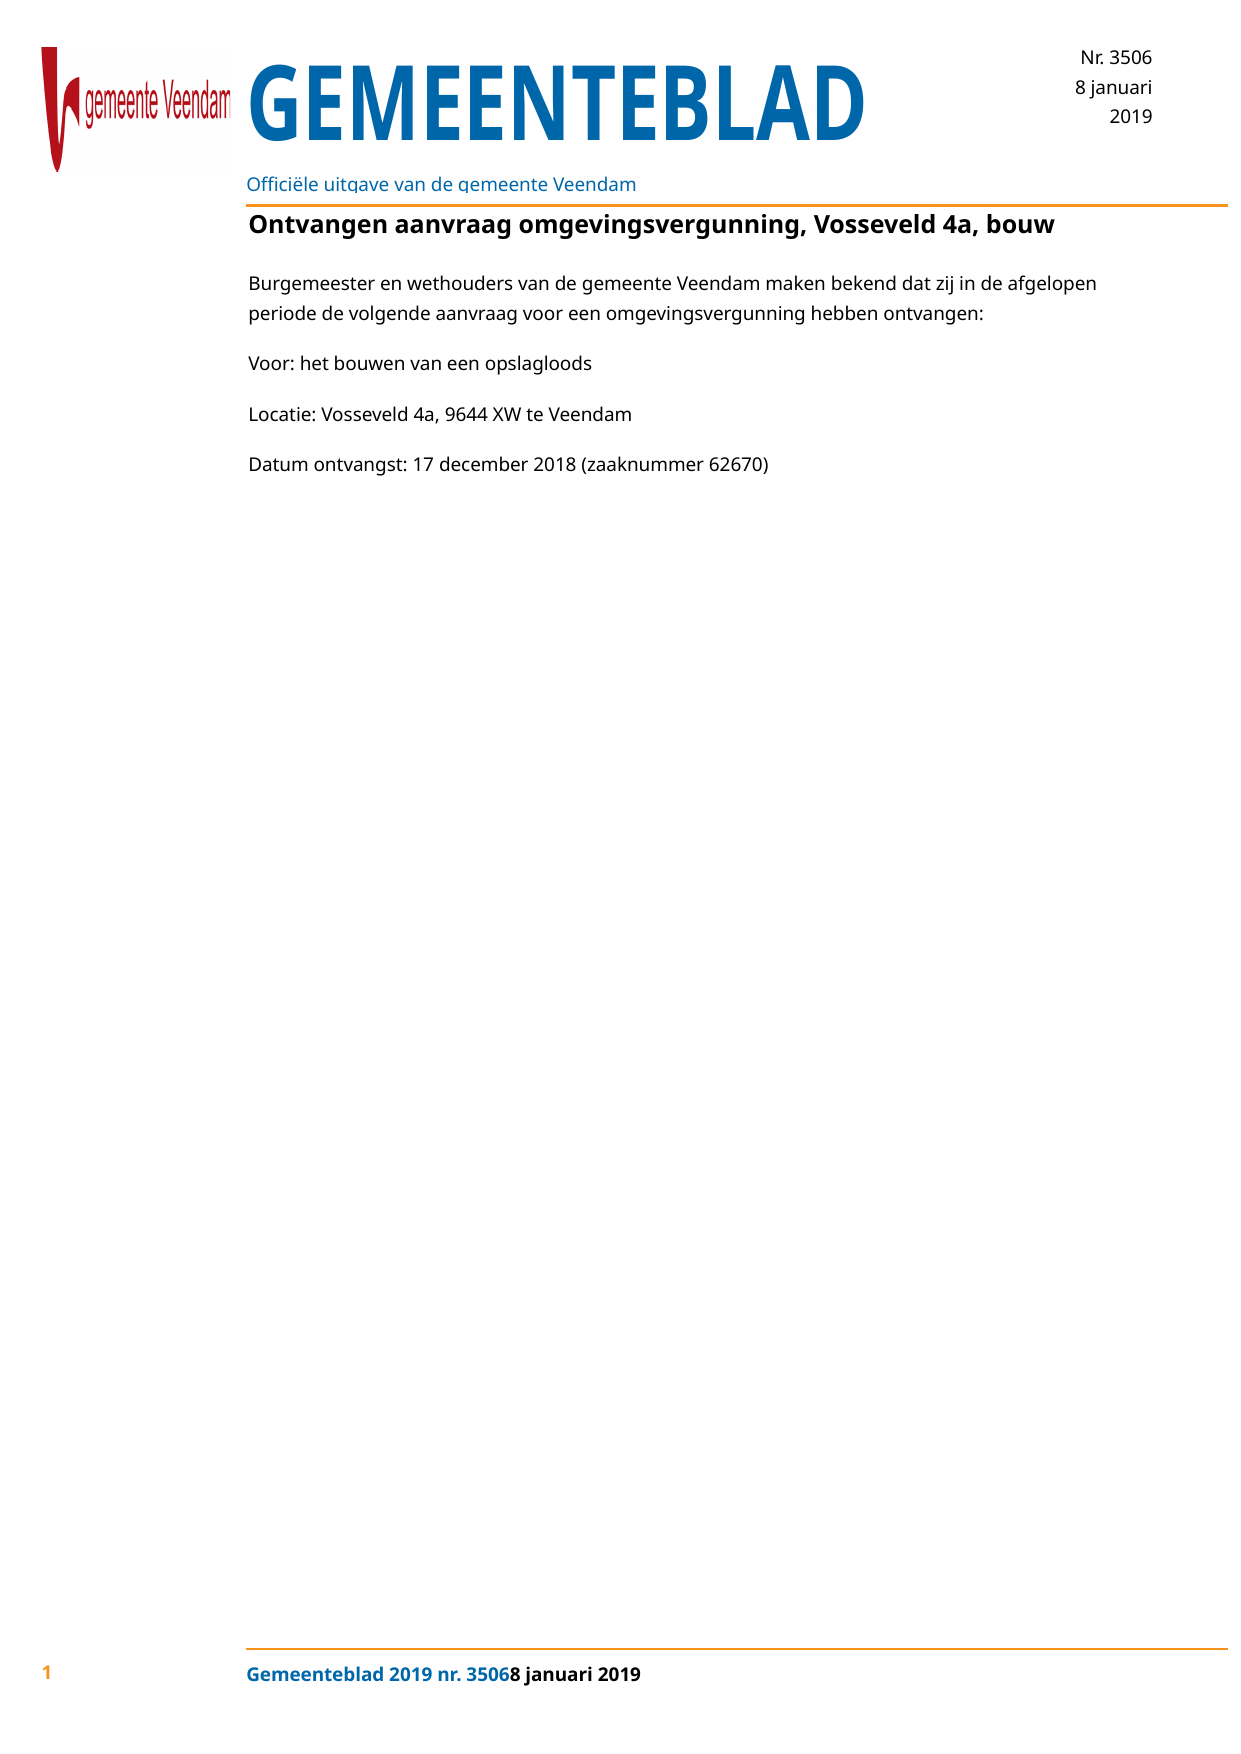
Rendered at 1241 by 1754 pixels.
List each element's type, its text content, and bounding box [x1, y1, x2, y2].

picture [41, 47, 231, 172]
text Locatie: Vosseveld 4a, 9644 XW te Veendam [248, 401, 1152, 426]
text Voor: het bouwen van een opslagloods [248, 350, 1152, 376]
text Datum ontvangst: 17 december 2018 (zaaknummer 62670) [248, 451, 1152, 477]
text Ontvangen aanvraag omgevingsvergunning, Vosseveld 4a, bouw [248, 207, 1152, 241]
text Burgemeester en wethouders van de gemeente Veendam maken bekend dat zij in de afgelopen periode de volgende aanvraag voor een omgevingsvergunning hebben ontvangen: [248, 270, 1152, 326]
